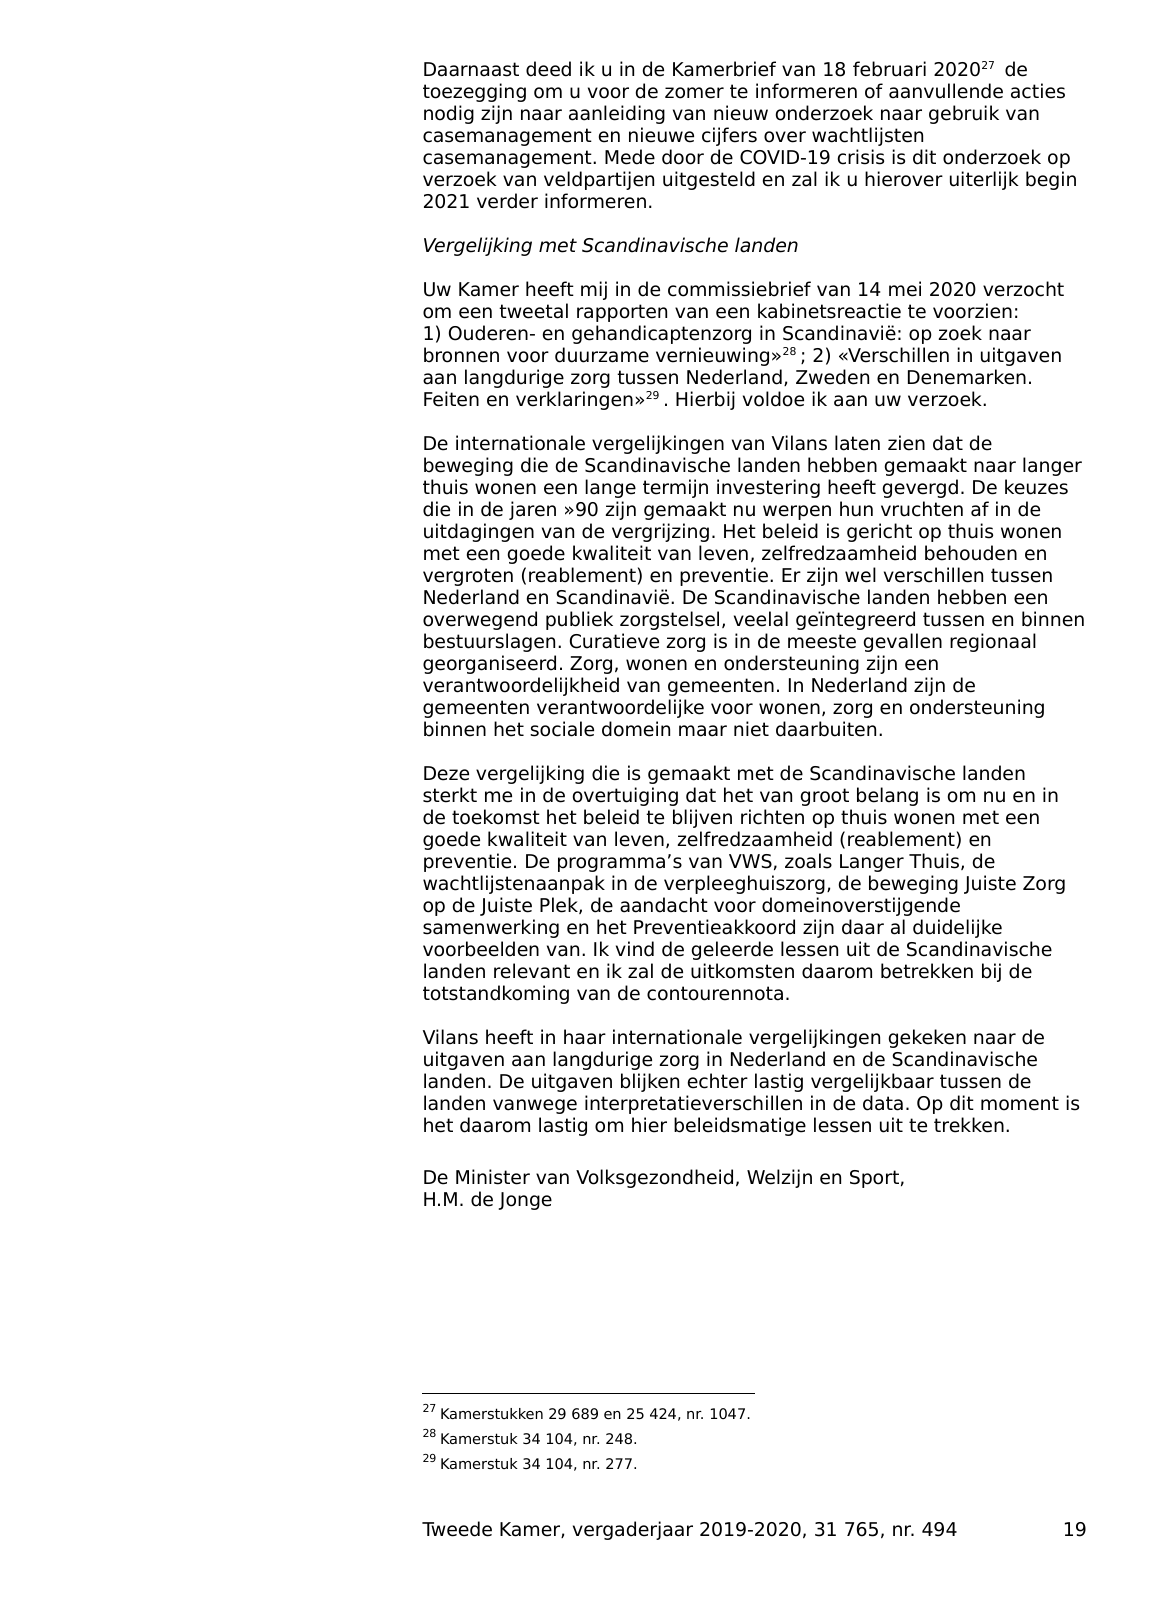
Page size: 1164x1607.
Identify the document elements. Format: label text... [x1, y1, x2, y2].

text Vilans heeft in haar internationale vergelijkingen gekeken naar de uitgaven aan langdurige zorg in Nederland en de Scandinavische landen. De uitgaven blijken echter lastig vergelijkbaar tussen de landen vanwege interpretatieverschillen in de data. Op dit moment is het daarom lastig om hier beleidsmatige lessen uit te trekken. [422, 1027, 1087, 1137]
text Daarnaast deed ik u in de Kamerbrief van 18 februari 2020 de toezegging om u voor de zomer te informeren of aanvullende acties nodig zijn naar aanleiding van nieuw onderzoek naar gebruik van casemanagement en nieuwe cijfers over wachtlijsten casemanagement. Mede door de COVID-19 crisis is dit onderzoek op verzoek van veldpartijen uitgesteld en zal ik u hierover uiterlijk begin 2021 verder informeren. [422, 59, 1087, 213]
text Kamerstukken 29 689 en 25 424, nr. 1047. [422, 1402, 1087, 1424]
text Kamerstuk 34 104, nr. 277. [422, 1452, 1087, 1474]
text De Minister van Volksgezondheid, Welzijn en Sport, H.M. de Jonge [422, 1167, 1087, 1211]
text Kamerstuk 34 104, nr. 248. [422, 1427, 1087, 1449]
subtitle Vergelijking met Scandinavische landen [422, 235, 1087, 257]
text De internationale vergelijkingen van Vilans laten zien dat de beweging die de Scandinavische landen hebben gemaakt naar langer thuis wonen een lange termijn investering heeft gevergd. De keuzes die in de jaren »90 zijn gemaakt nu werpen hun vruchten af in de uitdagingen van de vergrijzing. Het beleid is gericht op thuis wonen met een goede kwaliteit van leven, zelfredzaamheid behouden en vergroten (reablement) en preventie. Er zijn wel verschillen tussen Nederland en Scandinavië. De Scandinavische landen hebben een overwegend publiek zorgstelsel, veelal geïntegreerd tussen en binnen bestuurslagen. Curatieve zorg is in de meeste gevallen regionaal georganiseerd. Zorg, wonen en ondersteuning zijn een verantwoordelijkheid van gemeenten. In Nederland zijn de gemeenten verantwoordelijke voor wonen, zorg en ondersteuning binnen het sociale domein maar niet daarbuiten. [422, 433, 1087, 741]
text Uw Kamer heeft mij in de commissiebrief van 14 mei 2020 verzocht om een tweetal rapporten van een kabinetsreactie te voorzien: 1) Ouderen- en gehandicaptenzorg in Scandinavië: op zoek naar bronnen voor duurzame vernieuwing»; 2) «Verschillen in uitgaven aan langdurige zorg tussen Nederland, Zweden en Denemarken. Feiten en verklaringen». Hierbij voldoe ik aan uw verzoek. [422, 279, 1087, 411]
text Deze vergelijking die is gemaakt met de Scandinavische landen sterkt me in de overtuiging dat het van groot belang is om nu en in de toekomst het beleid te blijven richten op thuis wonen met een goede kwaliteit van leven, zelfredzaamheid (reablement) en preventie. De programma’s van VWS, zoals Langer Thuis, de wachtlijstenaanpak in de verpleeghuiszorg, de beweging Juiste Zorg op de Juiste Plek, de aandacht voor domeinoverstijgende samenwerking en het Preventieakkoord zijn daar al duidelijke voorbeelden van. Ik vind de geleerde lessen uit de Scandinavische landen relevant en ik zal de uitkomsten daarom betrekken bij de totstandkoming van de contourennota. [422, 763, 1087, 1005]
